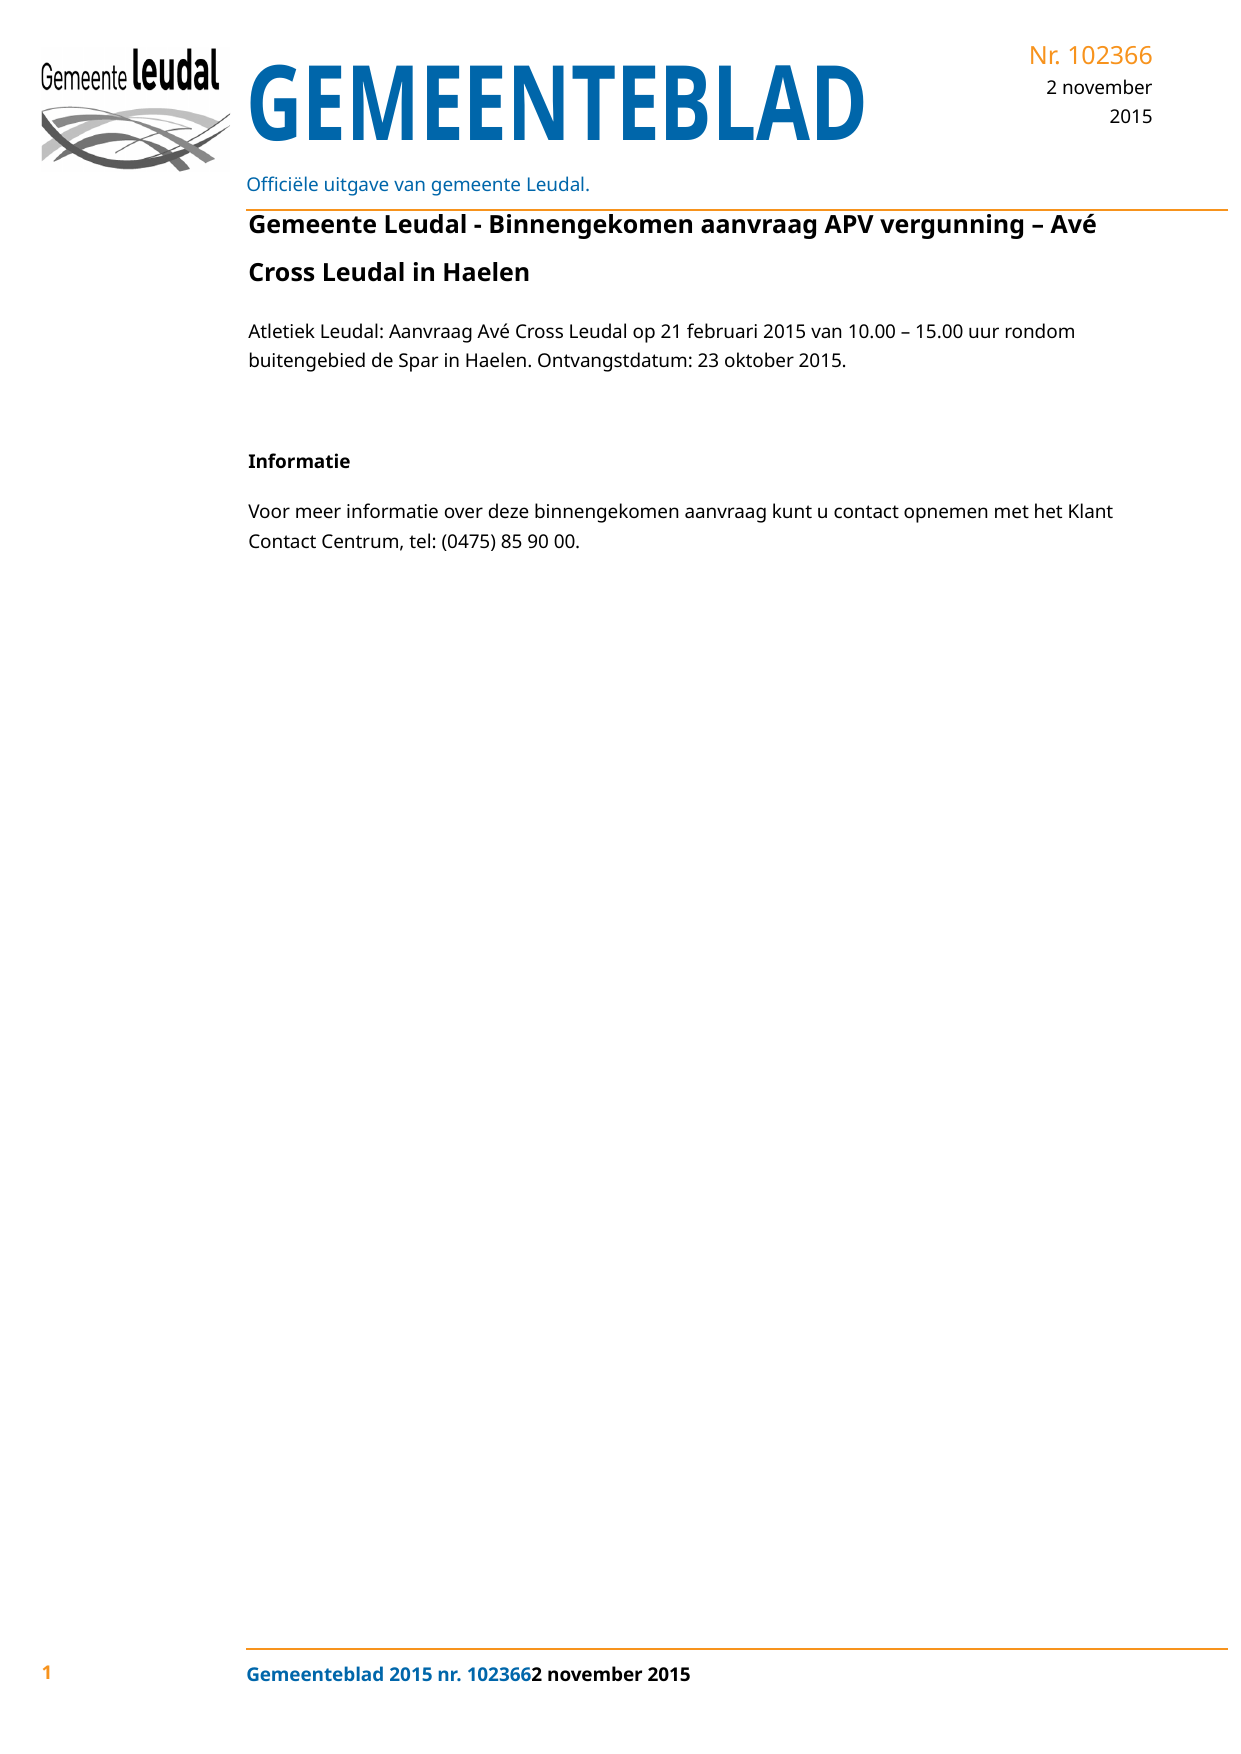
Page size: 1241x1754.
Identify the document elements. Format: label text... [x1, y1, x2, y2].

text Atletiek Leudal: Aanvraag Avé Cross Leudal op 21 februari 2015 van 10.00 – 15.00 uur rondom buitengebied de Spar in Haelen. Ontvangstdatum: 23 oktober 2015. [248, 318, 1152, 373]
picture [41, 47, 231, 172]
text Informatie [248, 448, 1152, 474]
text Voor meer informatie over deze binnengekomen aanvraag kunt u contact opnemen met het Klant Contact Centrum, tel: (0475) 85 90 00. [248, 499, 1152, 554]
text Gemeente Leudal - Binnengekomen aanvraag APV vergunning – Avé Cross Leudal in Haelen [248, 211, 1152, 288]
